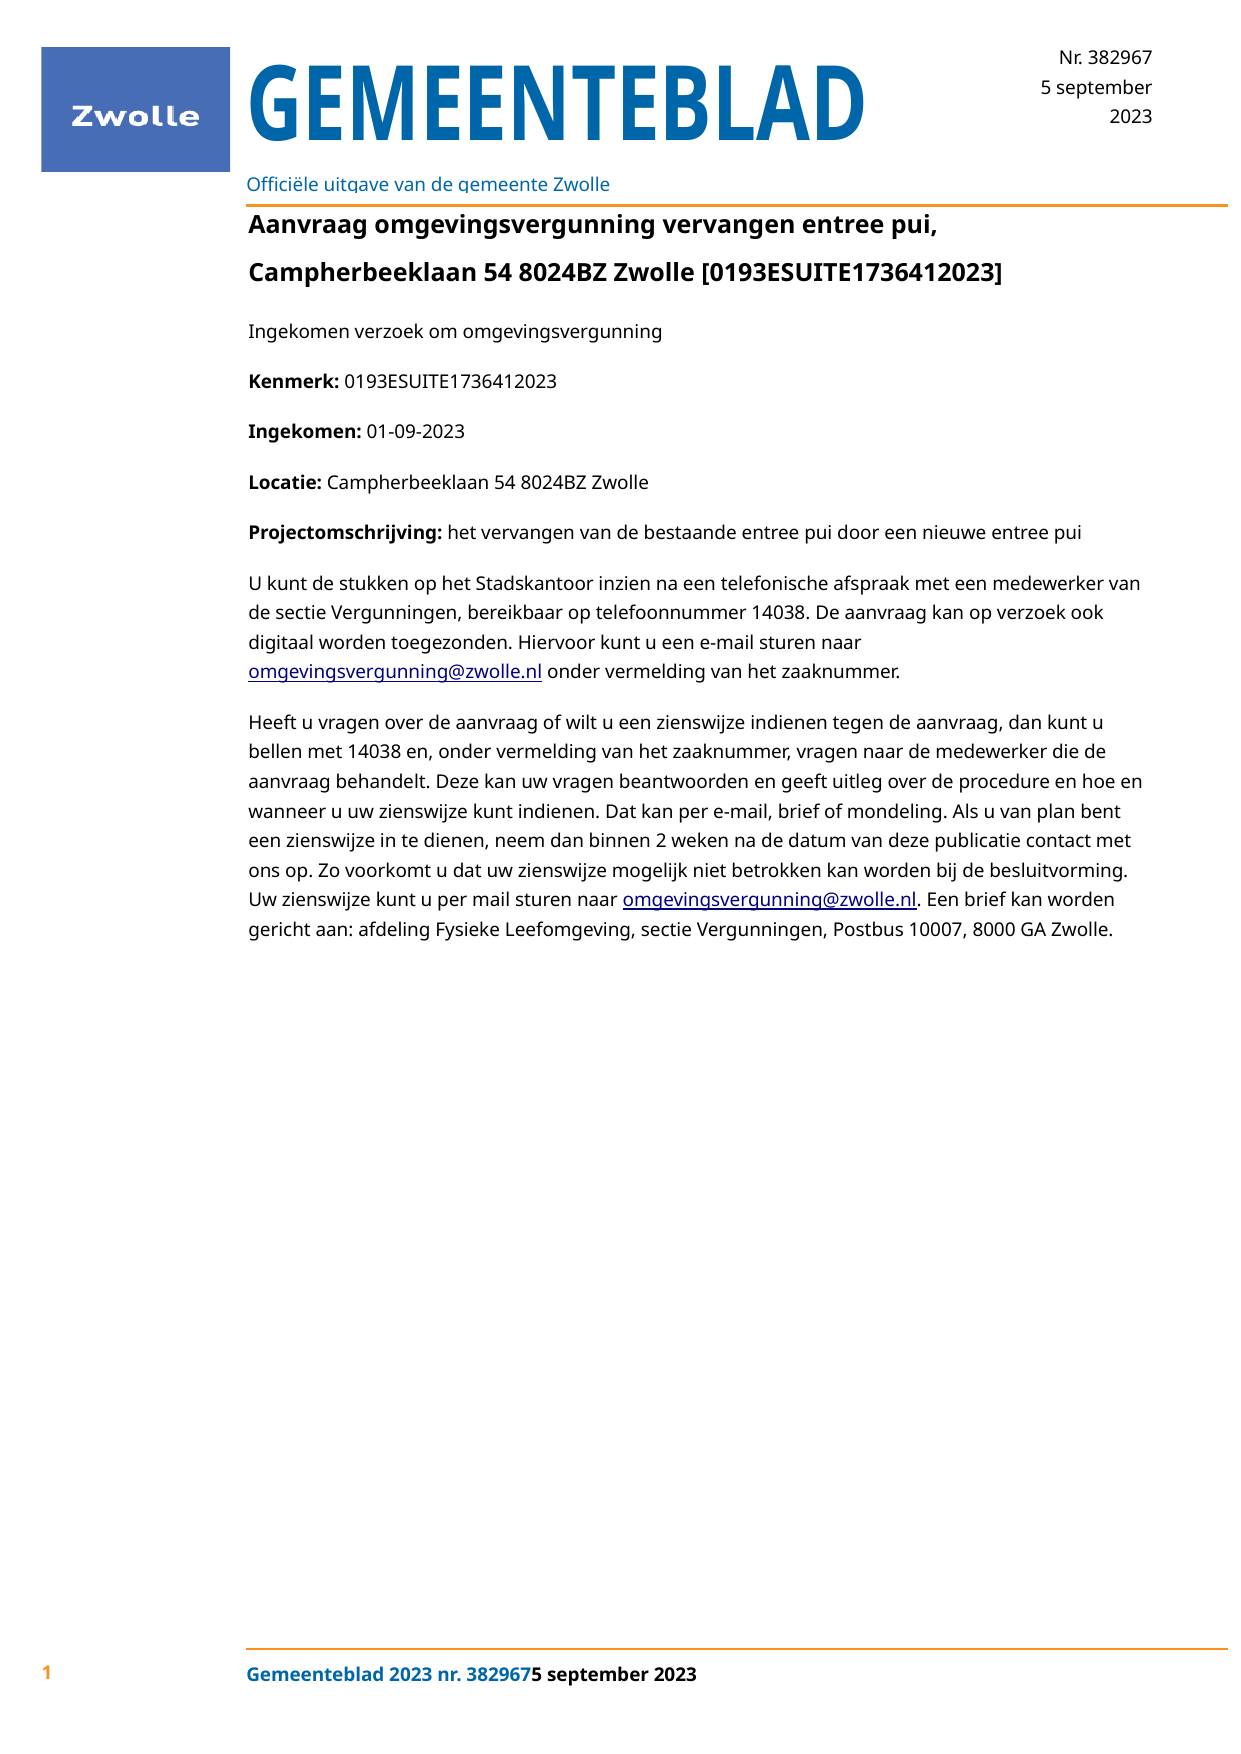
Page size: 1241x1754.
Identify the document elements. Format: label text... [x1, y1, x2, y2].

text U kunt de stukken op het Stadskantoor inzien na een telefonische afspraak met een medewerker van de sectie Vergunningen, bereikbaar op telefoonnummer 14038. De aanvraag kan op verzoek ook digitaal worden toegezonden. Hiervoor kunt u een e-mail sturen naar omgevingsvergunning@zwolle.nl onder vermelding van het zaaknummer. [248, 570, 1152, 684]
text Kenmerk: 0193ESUITE1736412023 [248, 368, 1152, 394]
text Projectomschrijving: het vervangen van de bestaande entree pui door een nieuwe entree pui [248, 519, 1152, 545]
text Locatie: Campherbeeklaan 54 8024BZ Zwolle [248, 469, 1152, 495]
text Ingekomen: 01-09-2023 [248, 419, 1152, 444]
text Heeft u vragen over de aanvraag of wilt u een zienswijze indienen tegen de aanvraag, dan kunt u bellen met 14038 en, onder vermelding van het zaaknummer, vragen naar de medewerker die de aanvraag behandelt. Deze kan uw vragen beantwoorden en geeft uitleg over de procedure en hoe en wanneer u uw zienswijze kunt indienen. Dat kan per e-mail, brief of mondeling. Als u van plan bent een zienswijze in te dienen, neem dan binnen 2 weken na de datum van deze publicatie contact met ons op. Zo voorkomt u dat uw zienswijze mogelijk niet betrokken kan worden bij de besluitvorming. Uw zienswijze kunt u per mail sturen naar omgevingsvergunning@zwolle.nl. Een brief kan worden gericht aan: afdeling Fysieke Leefomgeving, sectie Vergunningen, Postbus 10007, 8000 GA Zwolle. [248, 709, 1152, 942]
text Aanvraag omgevingsvergunning vervangen entree pui, Campherbeeklaan 54 8024BZ Zwolle [0193ESUITE1736412023] [248, 207, 1152, 288]
picture [41, 47, 231, 172]
text Ingekomen verzoek om omgevingsvergunning [248, 318, 1152, 344]
